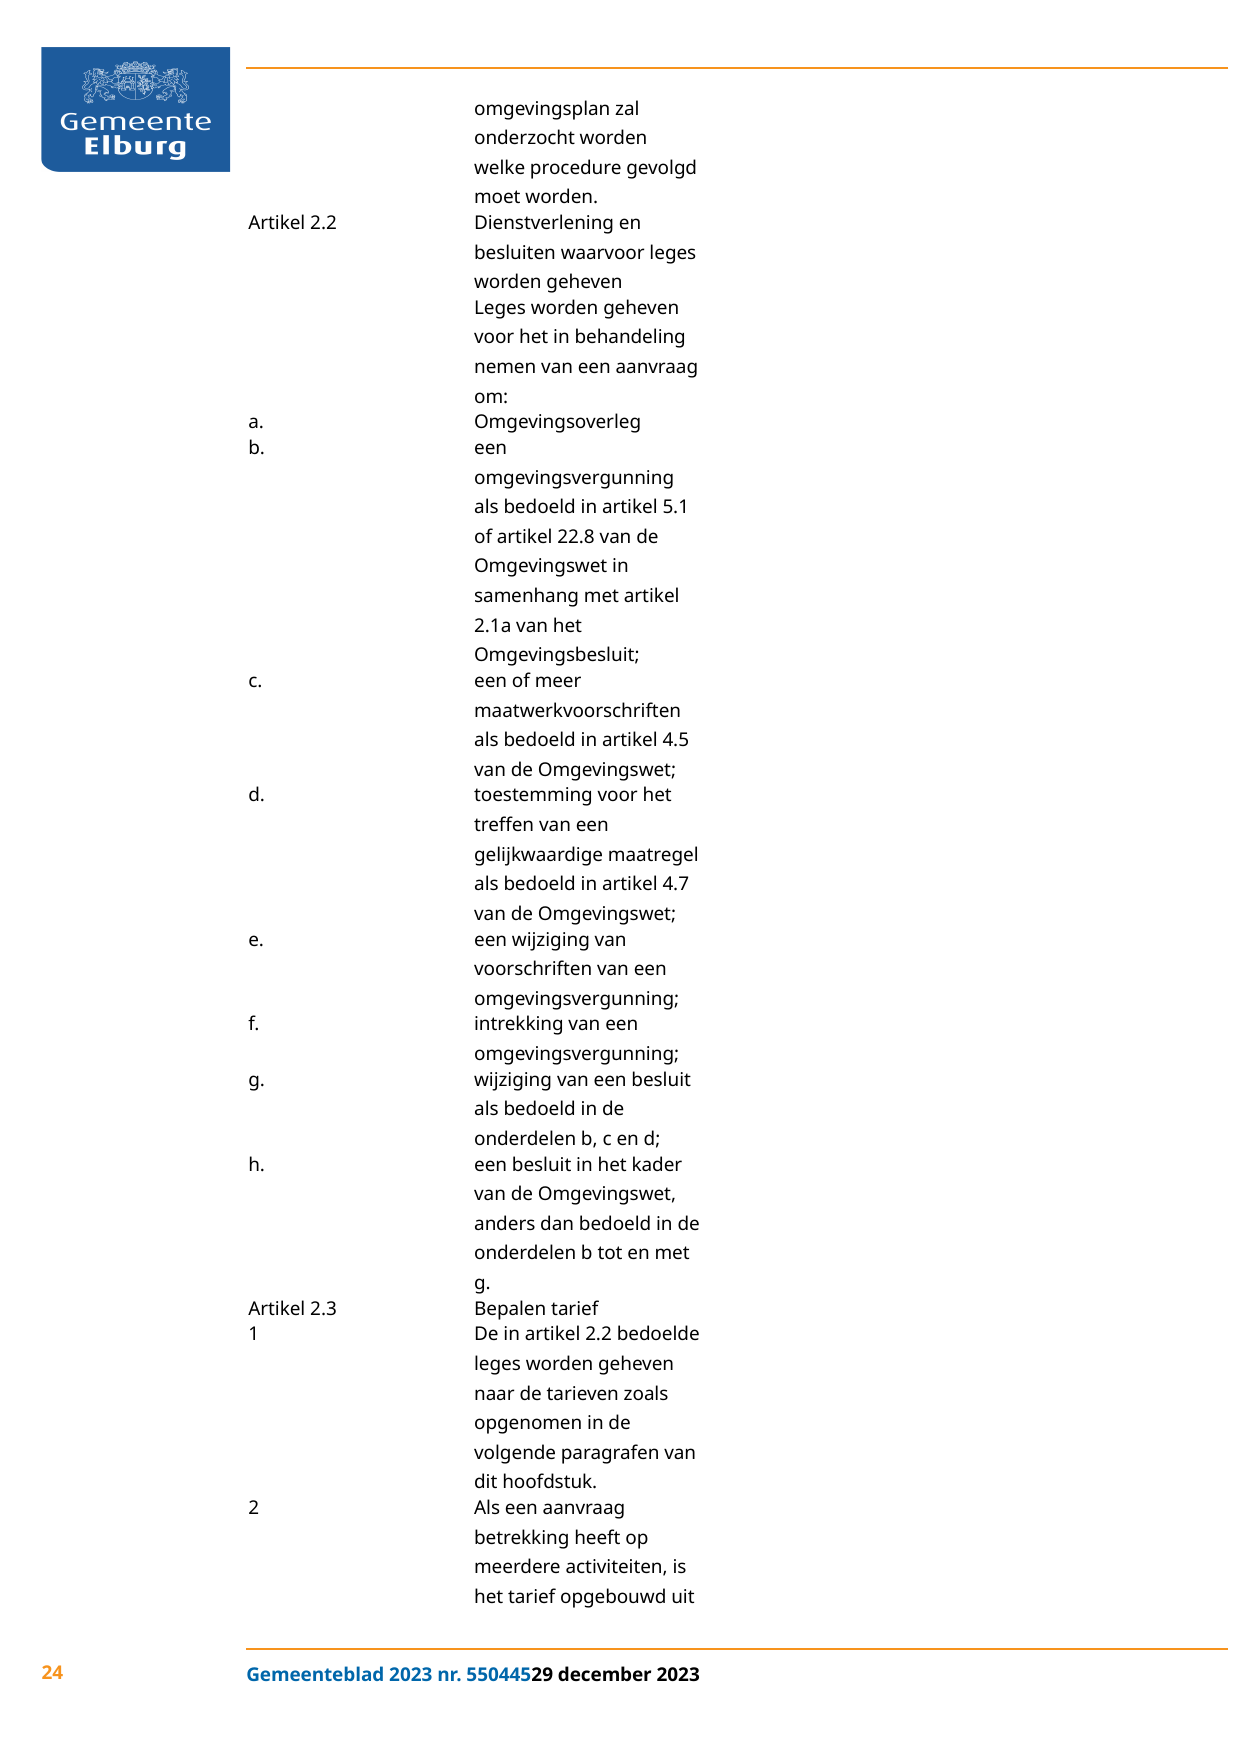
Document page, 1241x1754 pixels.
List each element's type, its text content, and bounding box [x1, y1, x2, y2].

table_cell een omgevingsvergunning als bedoeld in artikel 5.1 of artikel 22.8 van de Omgevingswet in samenhang met artikel 2.1a van het Omgevingsbesluit; [474, 434, 700, 667]
table_cell omgevingsplan zal onderzocht worden welke procedure gevolgd moet worden. [474, 95, 700, 209]
table_cell g. [248, 1066, 474, 1151]
table_cell [700, 1321, 926, 1494]
table_cell Omgevingsoverleg [474, 409, 700, 434]
table_cell [700, 95, 926, 209]
table_cell [248, 294, 474, 409]
table_cell Artikel 2.2 [248, 209, 474, 294]
table_cell De in artikel 2.2 bedoelde leges worden geheven naar de tarieven zoals opgenomen in de volgende paragrafen van dit hoofdstuk. [474, 1321, 700, 1494]
table_cell e. [248, 926, 474, 1011]
table_cell b. [248, 434, 474, 667]
picture [41, 47, 231, 172]
table_cell d. [248, 782, 474, 926]
table_cell a. [248, 409, 474, 434]
table_cell f. [248, 1011, 474, 1066]
table_cell [700, 209, 926, 294]
table_cell Leges worden geheven voor het in behandeling nemen van een aanvraag om: [474, 294, 700, 409]
table_cell 2 [248, 1494, 474, 1609]
table_cell h. [248, 1151, 474, 1295]
table_cell [700, 1494, 926, 1609]
table_cell Dienstverlening en besluiten waarvoor leges worden geheven [474, 209, 700, 294]
table_cell intrekking van een omgevingsvergunning; [474, 1011, 700, 1066]
table_cell toestemming voor het treffen van een gelijkwaardige maatregel als bedoeld in artikel 4.7 van de Omgevingswet; [474, 782, 700, 926]
table_cell [248, 95, 474, 209]
table_cell Als een aanvraag betrekking heeft op meerdere activiteiten, is het tarief opgebouwd uit [474, 1494, 700, 1609]
table_cell [700, 294, 926, 1295]
table_cell een besluit in het kader van de Omgevingswet, anders dan bedoeld in de onderdelen b tot en met g. [474, 1151, 700, 1295]
table_cell wijziging van een besluit als bedoeld in de onderdelen b, c en d; [474, 1066, 700, 1151]
table_cell [700, 1295, 926, 1321]
table_cell 1 [248, 1321, 474, 1494]
table_cell een wijziging van voorschriften van een omgevingsvergunning; [474, 926, 700, 1011]
table_cell Artikel 2.3 [248, 1295, 474, 1321]
table_cell Bepalen tarief [474, 1295, 700, 1321]
table_cell c. [248, 667, 474, 782]
table_cell een of meer maatwerkvoorschriften als bedoeld in artikel 4.5 van de Omgevingswet; [474, 667, 700, 782]
